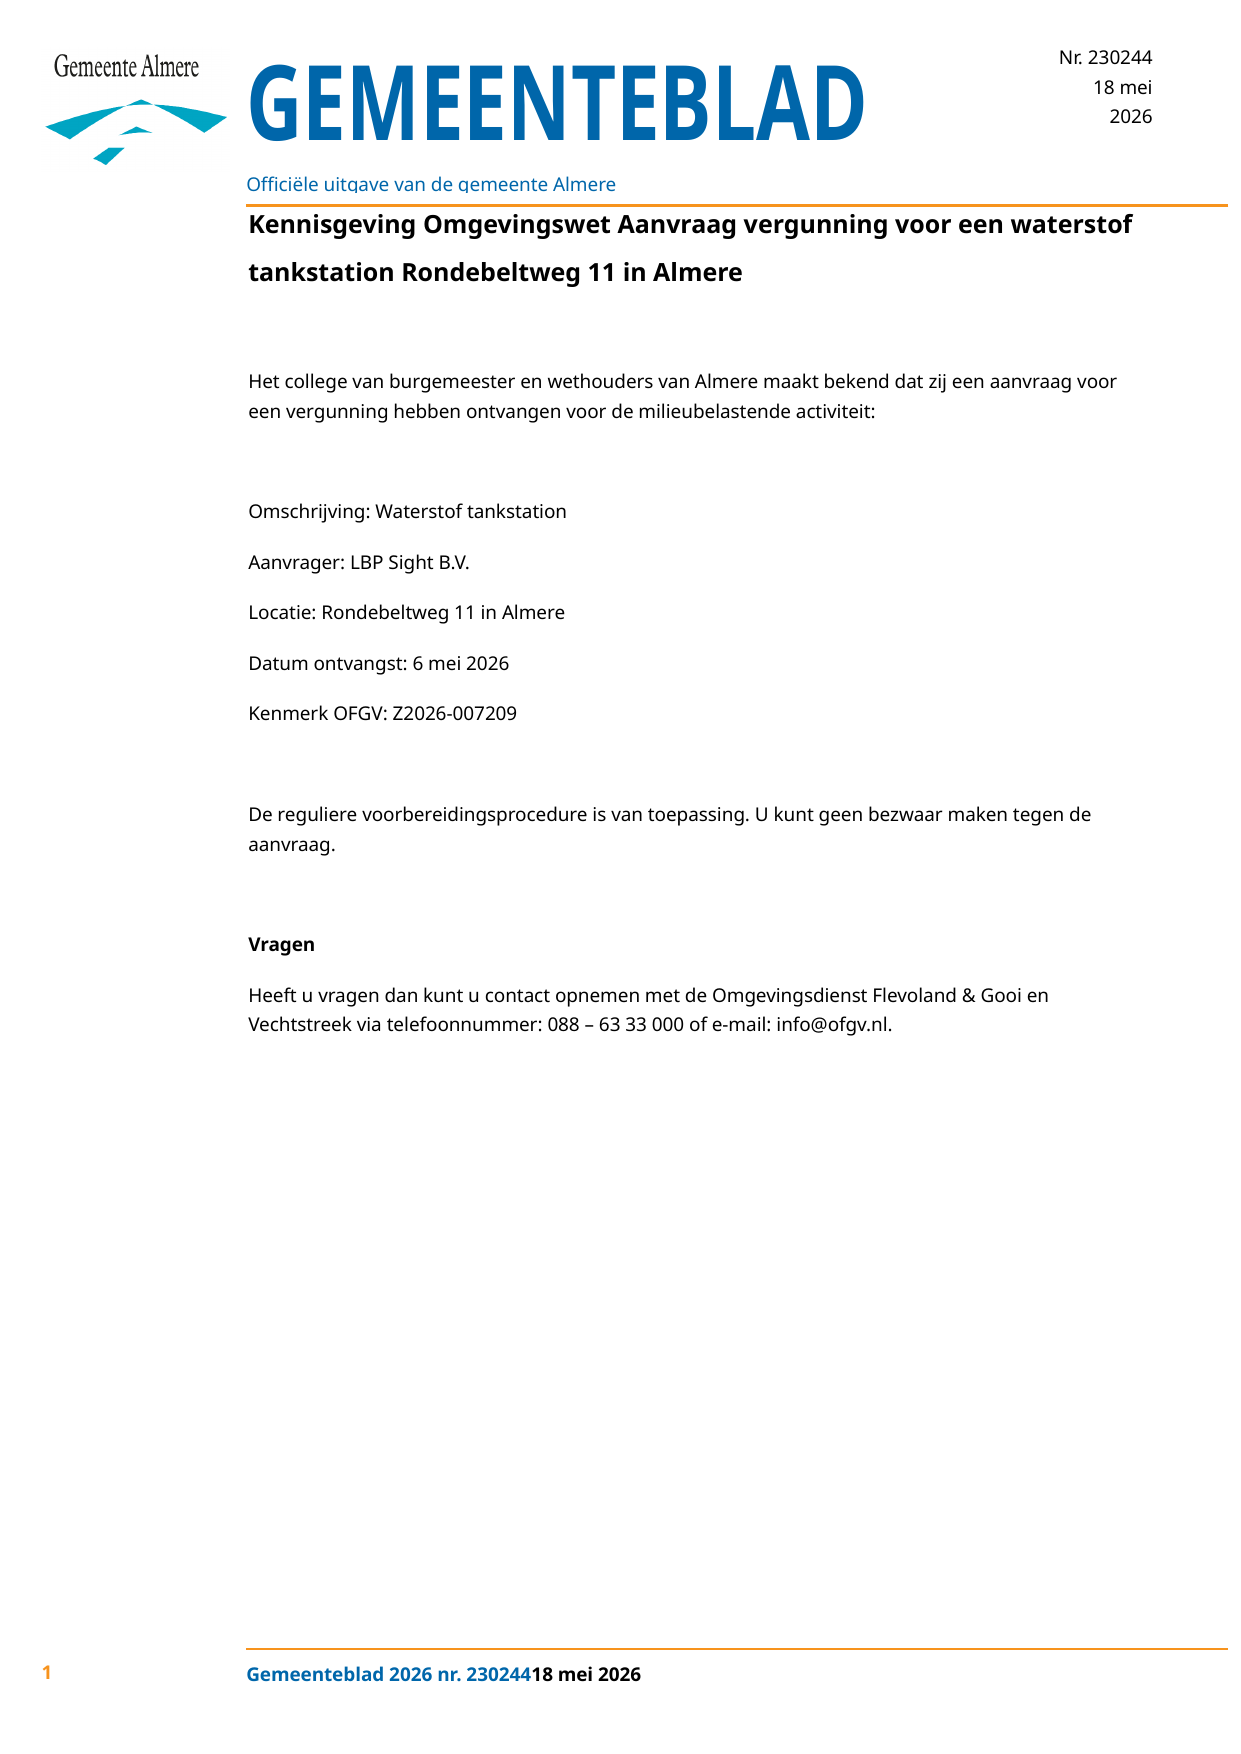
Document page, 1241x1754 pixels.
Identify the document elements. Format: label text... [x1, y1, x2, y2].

picture [41, 47, 231, 172]
text De reguliere voorbereidingsprocedure is van toepassing. U kunt geen bezwaar maken tegen de aanvraag. [248, 801, 1152, 857]
text Heeft u vragen dan kunt u contact opnemen met de Omgevingsdienst Flevoland & Gooi en Vechtstreek via telefoonnummer: 088 – 63 33 000 of e-mail: info@ofgv.nl. [248, 982, 1152, 1037]
text Het college van burgemeester en wethouders van Almere maakt bekend dat zij een aanvraag voor een vergunning hebben ontvangen voor de milieubelastende activiteit: [248, 368, 1152, 424]
text Aanvrager: LBP Sight B.V. [248, 549, 1152, 575]
text Locatie: Rondebeltweg 11 in Almere [248, 599, 1152, 625]
text Datum ontvangst: 6 mei 2026 [248, 650, 1152, 676]
text Omschrijving: Waterstof tankstation [248, 499, 1152, 524]
text Kenmerk OFGV: Z2026-007209 [248, 700, 1152, 726]
text Kennisgeving Omgevingswet Aanvraag vergunning voor een waterstof tankstation Rondebeltweg 11 in Almere [248, 207, 1152, 288]
text Vragen [248, 932, 1152, 957]
